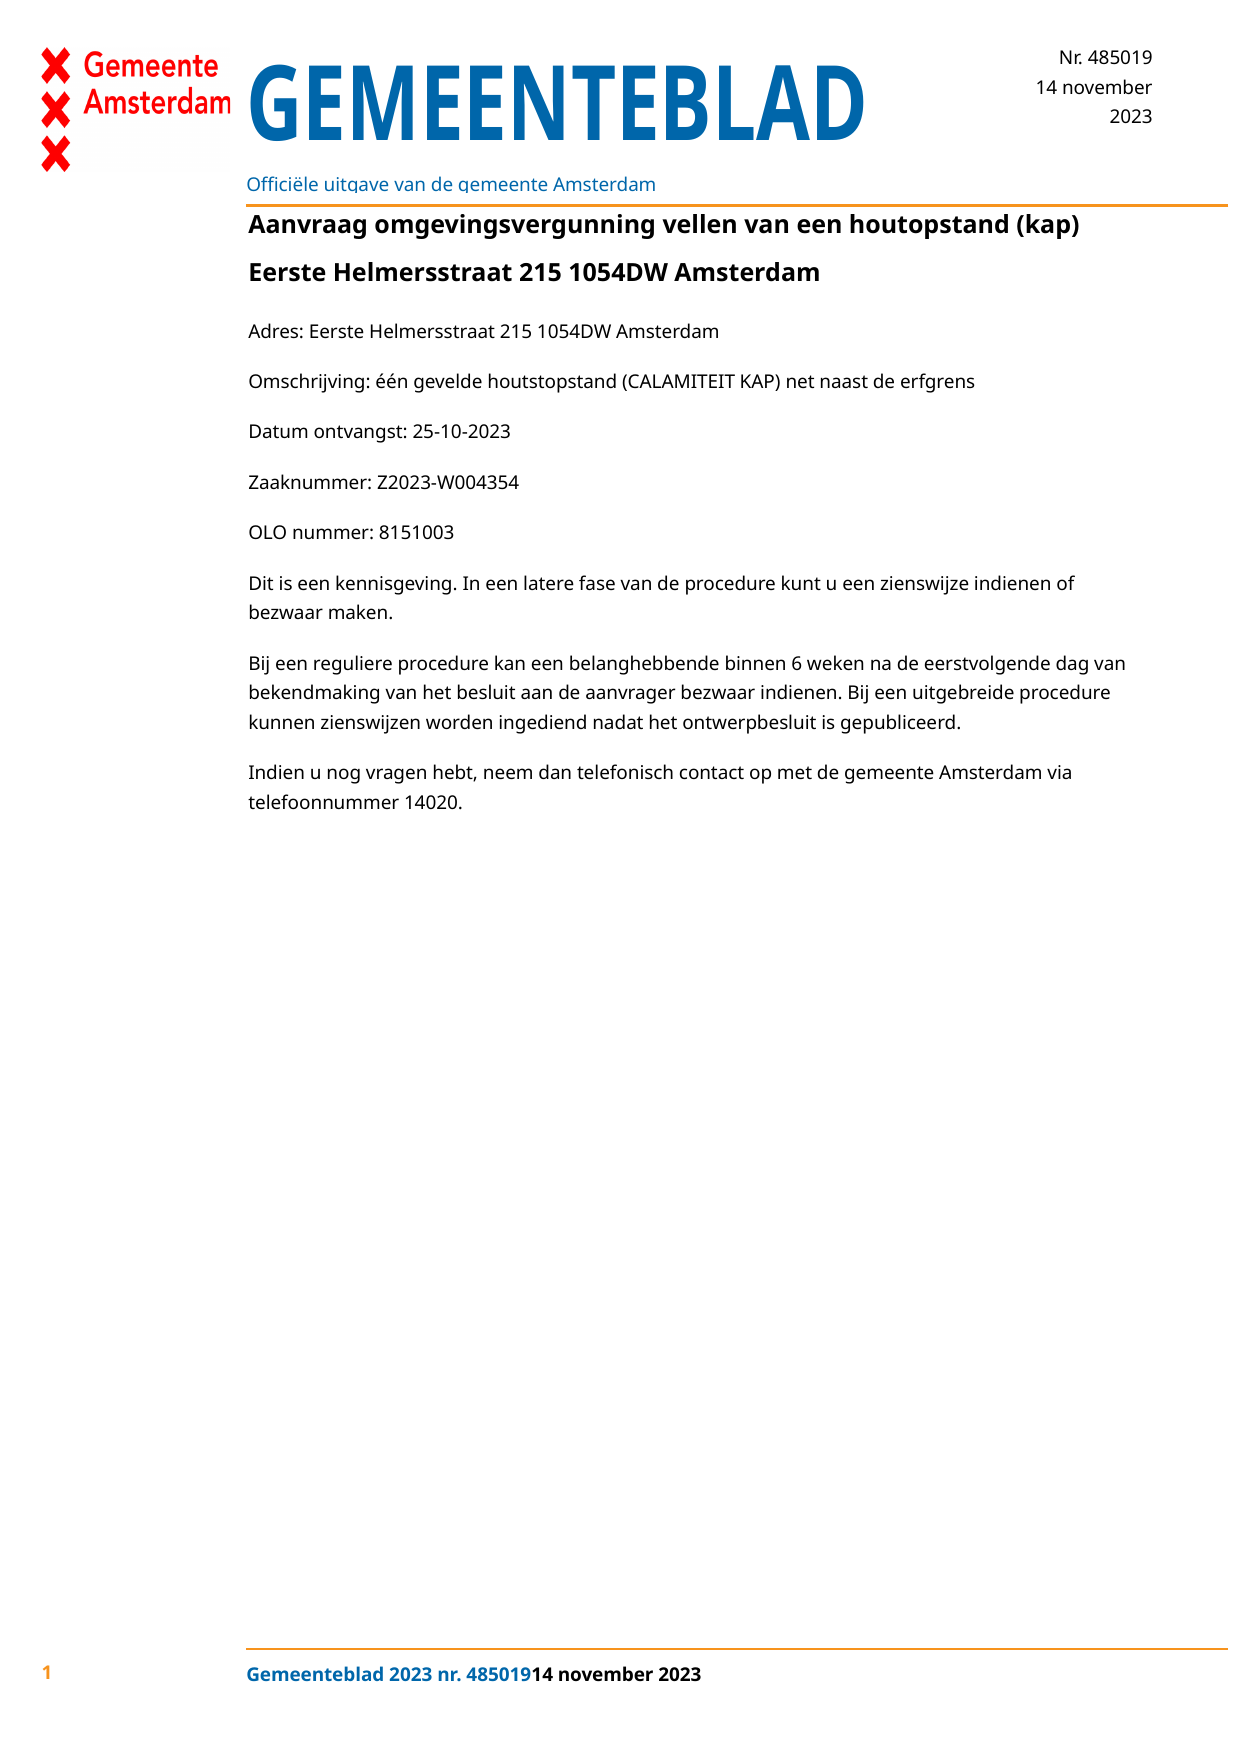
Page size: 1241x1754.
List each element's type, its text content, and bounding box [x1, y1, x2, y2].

text Datum ontvangst: 25-10-2023 [248, 419, 1152, 444]
text Indien u nog vragen hebt, neem dan telefonisch contact op met de gemeente Amsterdam via telefoonnummer 14020. [248, 759, 1152, 815]
text Dit is een kennisgeving. In een latere fase van de procedure kunt u een zienswijze indienen of bezwaar maken. [248, 570, 1152, 625]
text Adres: Eerste Helmersstraat 215 1054DW Amsterdam [248, 318, 1152, 344]
text Bij een reguliere procedure kan een belanghebbende binnen 6 weken na de eerstvolgende dag van bekendmaking van het besluit aan de aanvrager bezwaar indienen. Bij een uitgebreide procedure kunnen zienswijzen worden ingediend nadat het ontwerpbesluit is gepubliceerd. [248, 650, 1152, 735]
picture [41, 47, 231, 172]
text OLO nummer: 8151003 [248, 519, 1152, 545]
text Zaaknummer: Z2023-W004354 [248, 469, 1152, 495]
text Omschrijving: één gevelde houtstopstand (CALAMITEIT KAP) net naast de erfgrens [248, 368, 1152, 394]
text Aanvraag omgevingsvergunning vellen van een houtopstand (kap) Eerste Helmersstraat 215 1054DW Amsterdam [248, 207, 1152, 288]
